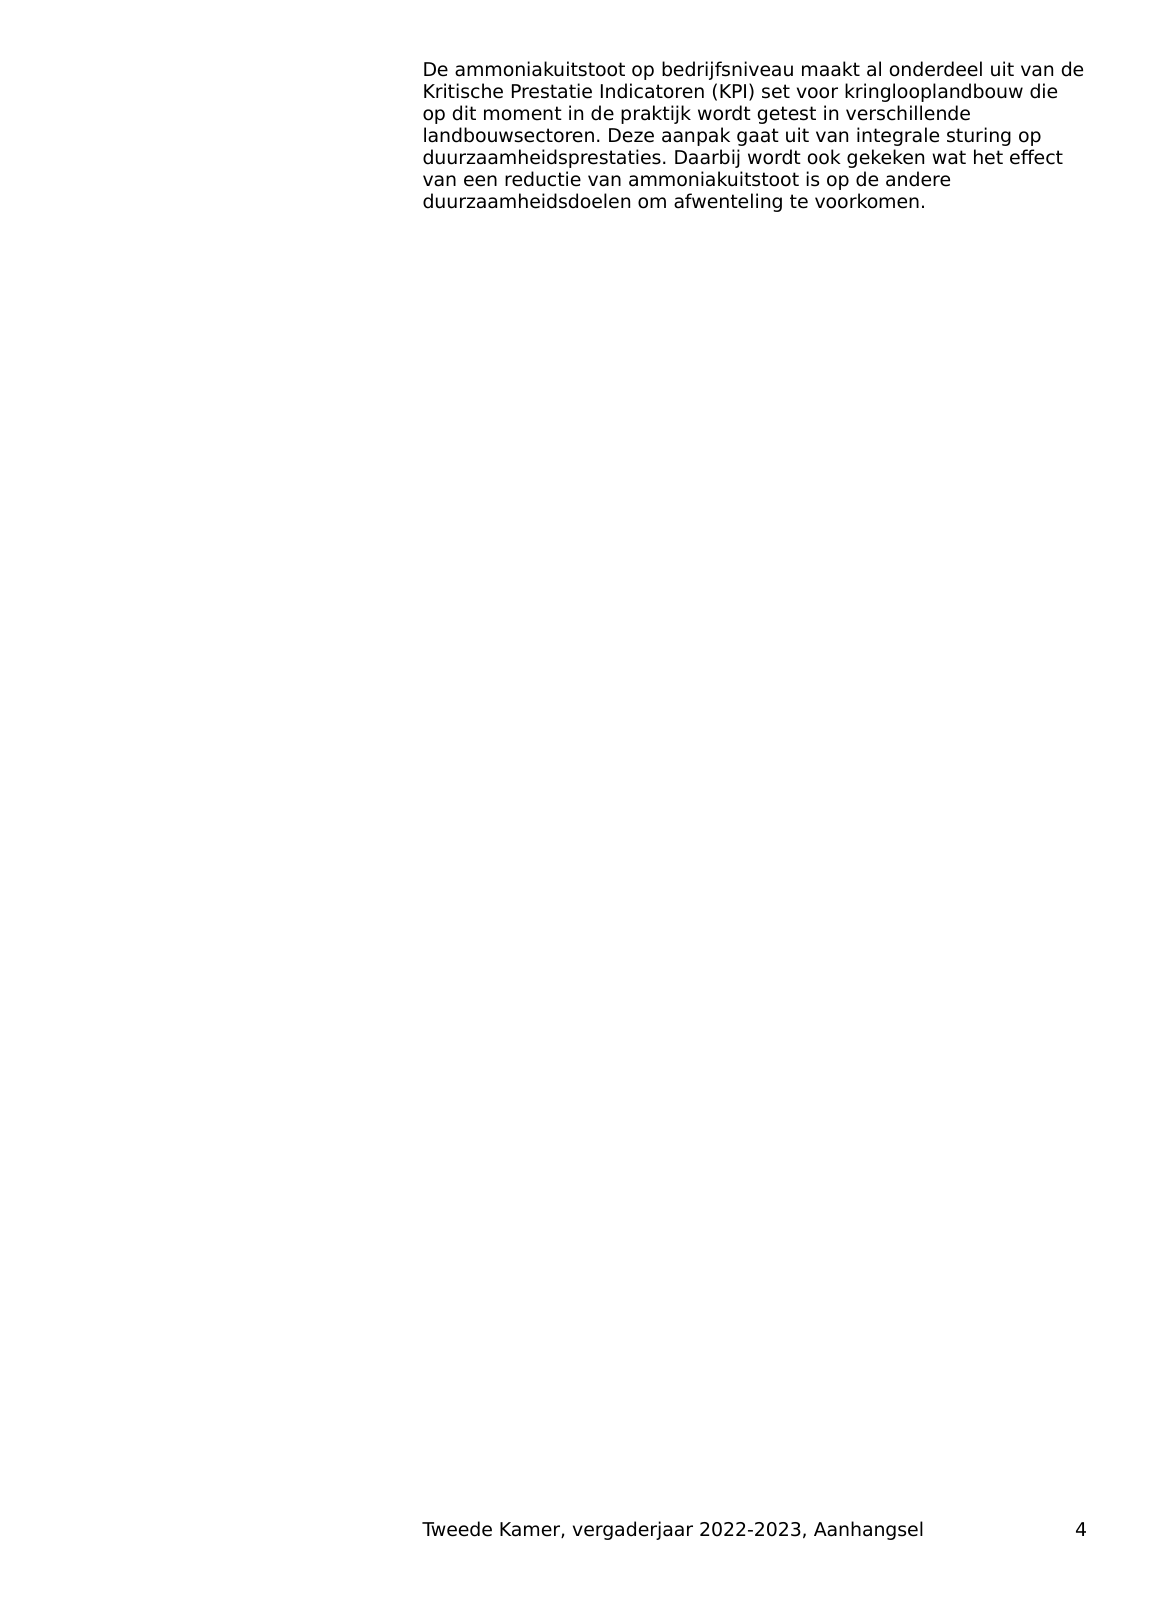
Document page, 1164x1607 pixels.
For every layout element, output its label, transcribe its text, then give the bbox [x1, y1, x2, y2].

text De ammoniakuitstoot op bedrijfsniveau maakt al onderdeel uit van de Kritische Prestatie Indicatoren (KPI) set voor kringlooplandbouw die op dit moment in de praktijk wordt getest in verschillende landbouwsectoren. Deze aanpak gaat uit van integrale sturing op duurzaamheidsprestaties. Daarbij wordt ook gekeken wat het effect van een reductie van ammoniakuitstoot is op de andere duurzaamheidsdoelen om afwenteling te voorkomen. [422, 59, 1087, 213]
